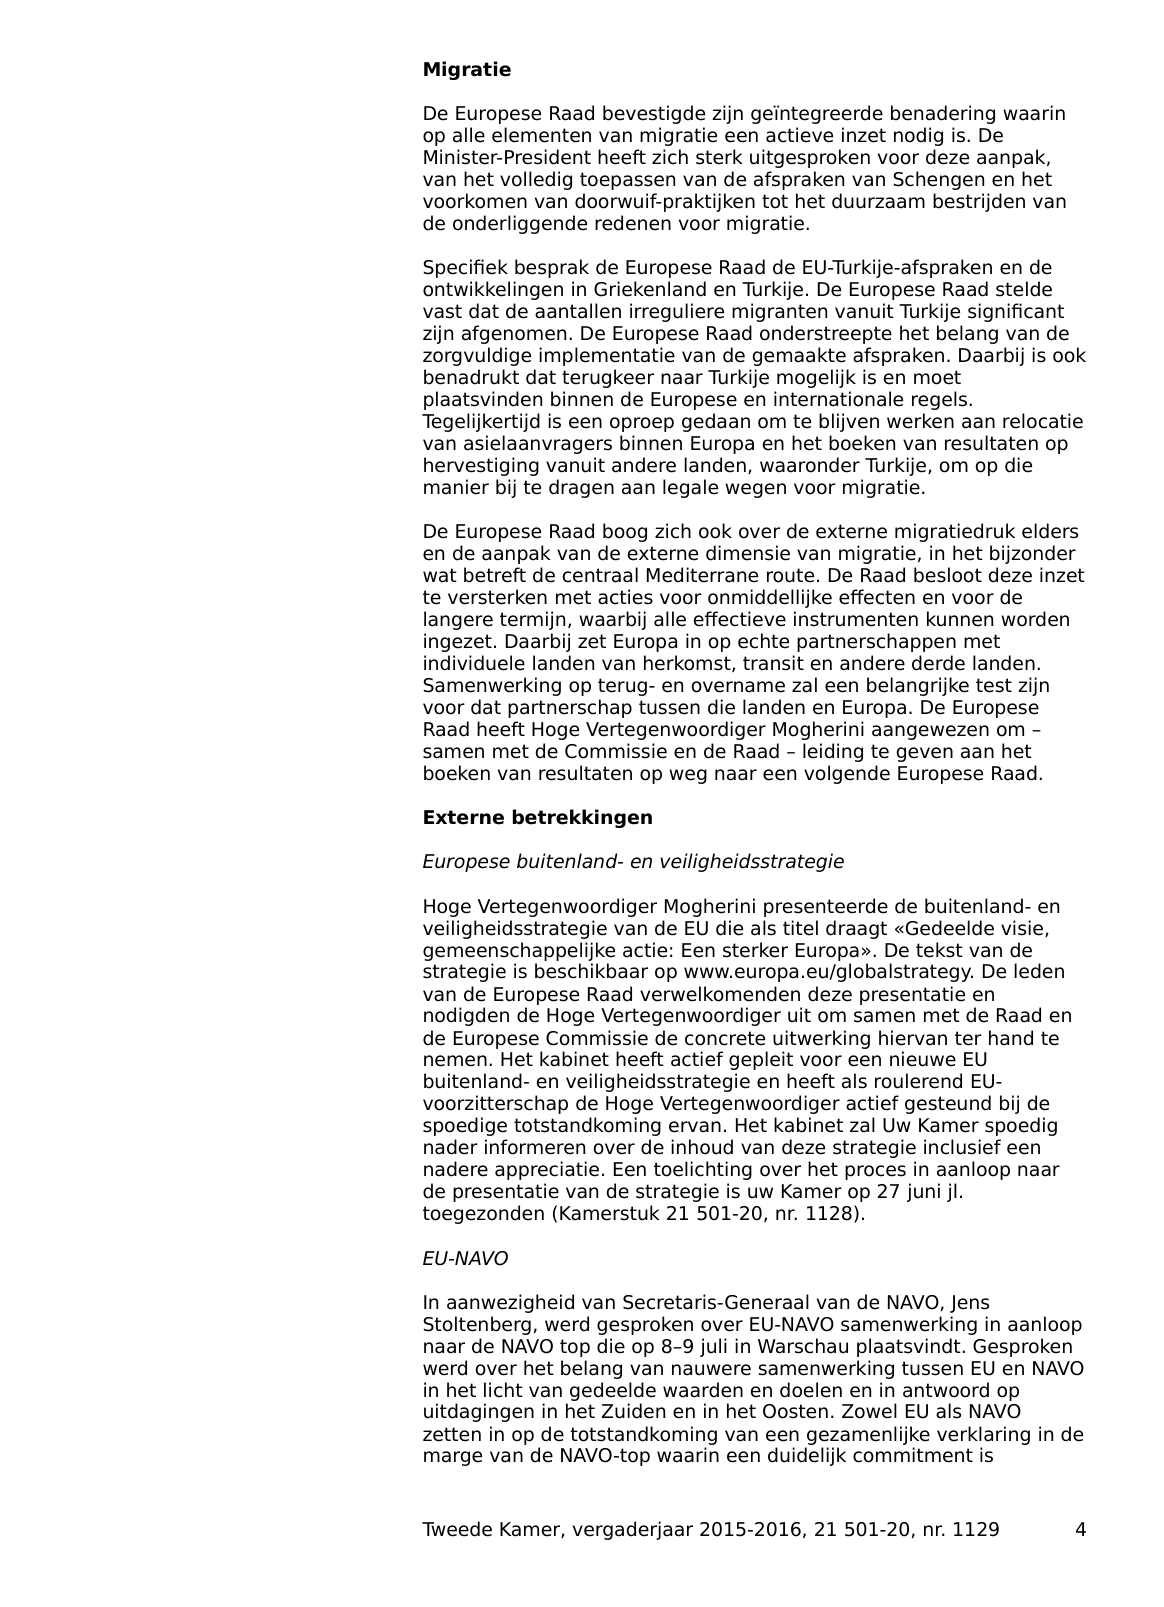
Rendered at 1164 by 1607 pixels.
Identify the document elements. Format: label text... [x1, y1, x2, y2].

subtitle EU-NAVO [422, 1247, 1087, 1269]
subtitle Europese buitenland- en veiligheidsstrategie [422, 851, 1087, 873]
text De Europese Raad boog zich ook over de externe migratiedruk elders en de aanpak van de externe dimensie van migratie, in het bijzonder wat betreft de centraal Mediterrane route. De Raad besloot deze inzet te versterken met acties voor onmiddellijke effecten en voor de langere termijn, waarbij alle effectieve instrumenten kunnen worden ingezet. Daarbij zet Europa in op echte partnerschappen met individuele landen van herkomst, transit en andere derde landen. Samenwerking op terug- en overname zal een belangrijke test zijn voor dat partnerschap tussen die landen en Europa. De Europese Raad heeft Hoge Vertegenwoordiger Mogherini aangewezen om – samen met de Commissie en de Raad – leiding te geven aan het boeken van resultaten op weg naar een volgende Europese Raad. [422, 521, 1087, 785]
text In aanwezigheid van Secretaris-Generaal van de NAVO, Jens Stoltenberg, werd gesproken over EU-NAVO samenwerking in aanloop naar de NAVO top die op 8–9 juli in Warschau plaatsvindt. Gesproken werd over het belang van nauwere samenwerking tussen EU en NAVO in het licht van gedeelde waarden en doelen en in antwoord op uitdagingen in het Zuiden en in het Oosten. Zowel EU als NAVO zetten in op de totstandkoming van een gezamenlijke verklaring in de marge van de NAVO-top waarin een duidelijk commitment is [422, 1292, 1087, 1467]
text De Europese Raad bevestigde zijn geïntegreerde benadering waarin op alle elementen van migratie een actieve inzet nodig is. De Minister-President heeft zich sterk uitgesproken voor deze aanpak, van het volledig toepassen van de afspraken van Schengen en het voorkomen van doorwuif-praktijken tot het duurzaam bestrijden van de onderliggende redenen voor migratie. [422, 103, 1087, 235]
subtitle Externe betrekkingen [422, 807, 1087, 829]
text Specifiek besprak de Europese Raad de EU-Turkije-afspraken en de ontwikkelingen in Griekenland en Turkije. De Europese Raad stelde vast dat de aantallen irreguliere migranten vanuit Turkije significant zijn afgenomen. De Europese Raad onderstreepte het belang van de zorgvuldige implementatie van de gemaakte afspraken. Daarbij is ook benadrukt dat terugkeer naar Turkije mogelijk is en moet plaatsvinden binnen de Europese en internationale regels. Tegelijkertijd is een oproep gedaan om te blijven werken aan relocatie van asielaanvragers binnen Europa en het boeken van resultaten op hervestiging vanuit andere landen, waaronder Turkije, om op die manier bij te dragen aan legale wegen voor migratie. [422, 257, 1087, 499]
text Hoge Vertegenwoordiger Mogherini presenteerde de buitenland- en veiligheidsstrategie van de EU die als titel draagt «Gedeelde visie, gemeenschappelijke actie: Een sterker Europa». De tekst van de strategie is beschikbaar op www.europa.eu/globalstrategy. De leden van de Europese Raad verwelkomenden deze presentatie en nodigden de Hoge Vertegenwoordiger uit om samen met de Raad en de Europese Commissie de concrete uitwerking hiervan ter hand te nemen. Het kabinet heeft actief gepleit voor een nieuwe EU buitenland- en veiligheidsstrategie en heeft als roulerend EU-voorzitterschap de Hoge Vertegenwoordiger actief gesteund bij de spoedige totstandkoming ervan. Het kabinet zal Uw Kamer spoedig nader informeren over de inhoud van deze strategie inclusief een nadere appreciatie. Een toelichting over het proces in aanloop naar de presentatie van de strategie is uw Kamer op 27 juni jl. toegezonden (Kamerstuk 21 501-20, nr. 1128). [422, 896, 1087, 1225]
subtitle Migratie [422, 59, 1087, 81]
